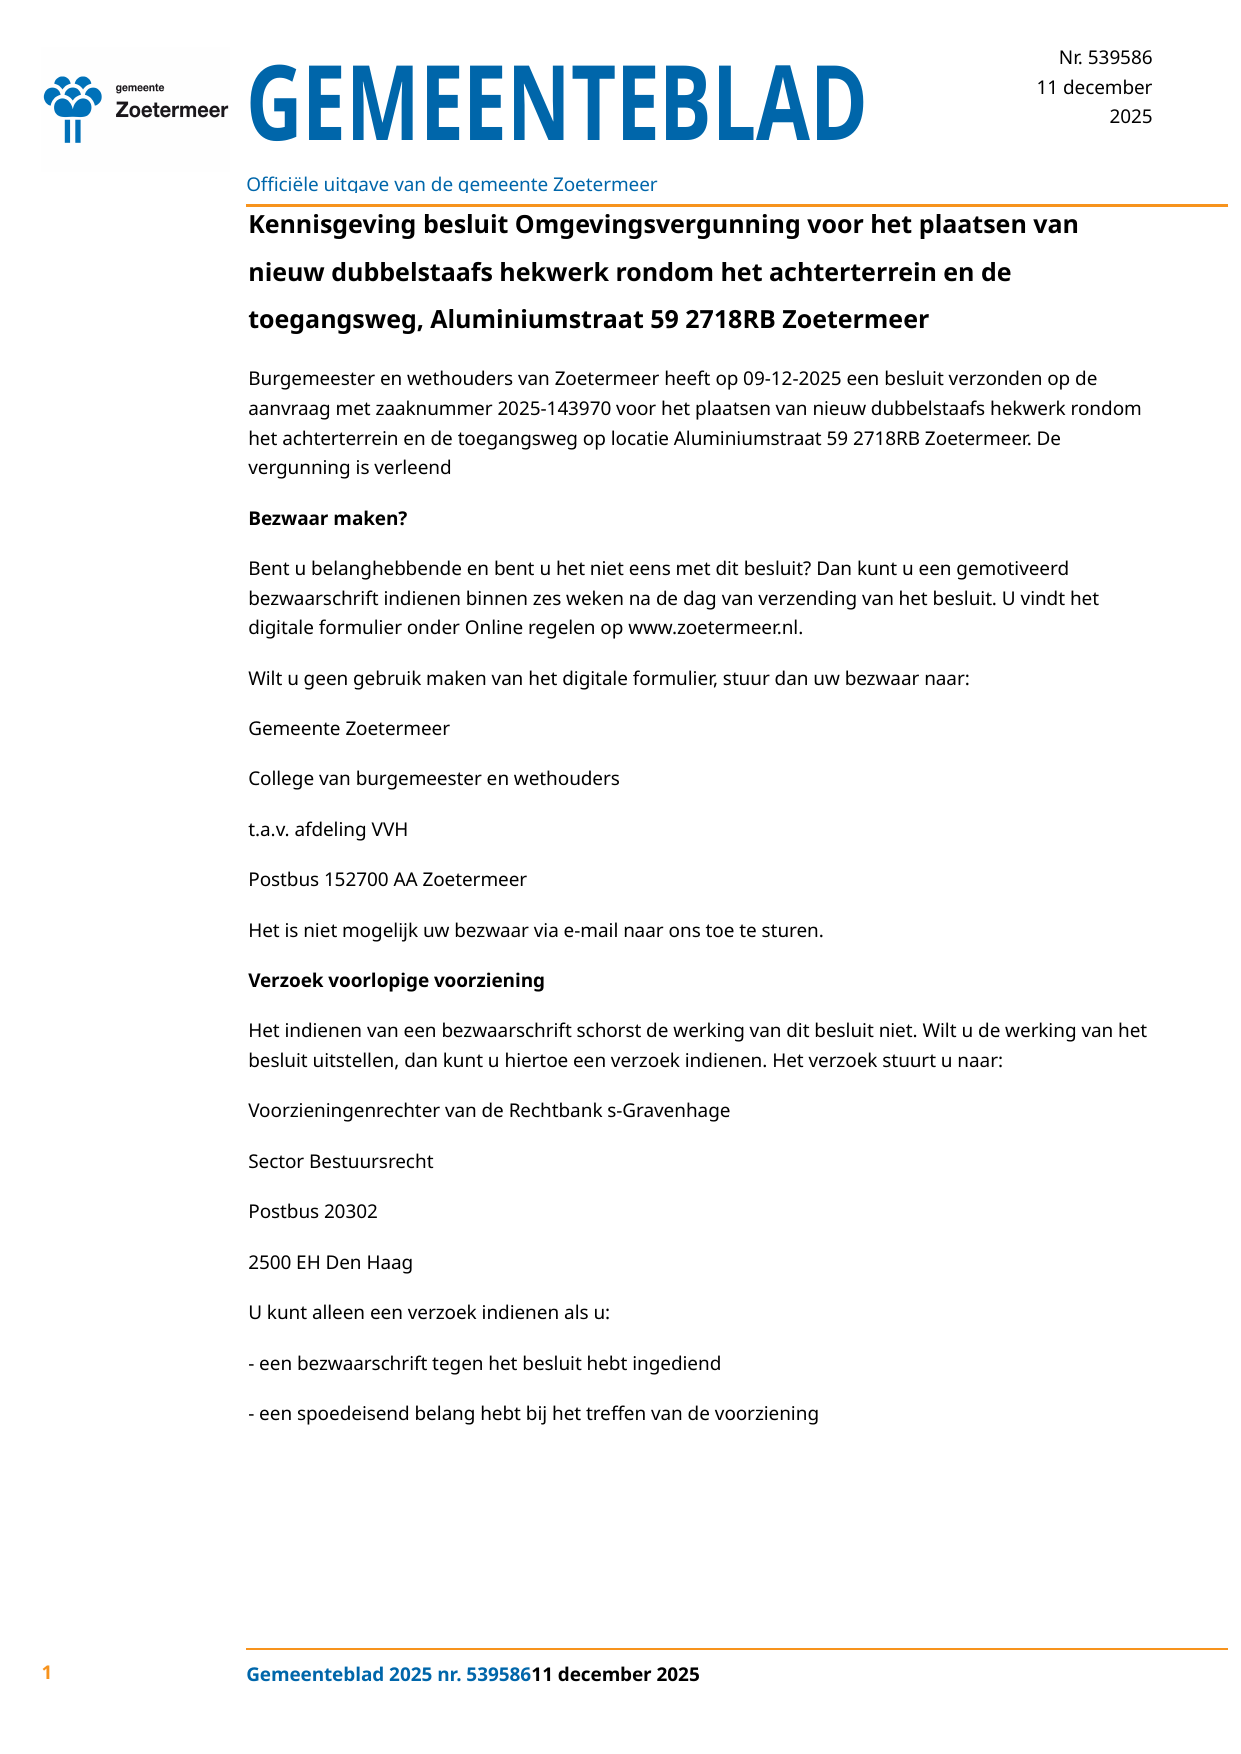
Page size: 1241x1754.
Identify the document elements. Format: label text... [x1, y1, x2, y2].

text U kunt alleen een verzoek indienen als u: [248, 1299, 1152, 1325]
text 2500 EH Den Haag [248, 1249, 1152, 1274]
text Het indienen van een bezwaarschrift schorst de werking van dit besluit niet. Wilt u de werking van het besluit uitstellen, dan kunt u hiertoe een verzoek indienen. Het verzoek stuurt u naar: [248, 1018, 1152, 1073]
text Verzoek voorlopige voorziening [248, 967, 1152, 993]
text College van burgemeester en wethouders [248, 766, 1152, 791]
text Bent u belanghebbende en bent u het niet eens met dit besluit? Dan kunt u een gemotiveerd bezwaarschrift indienen binnen zes weken na de dag van verzending van het besluit. U vindt het digitale formulier onder Online regelen op www.zoetermeer.nl. [248, 555, 1152, 640]
text Wilt u geen gebruik maken van het digitale formulier, stuur dan uw bezwaar naar: [248, 665, 1152, 690]
text Sector Bestuursrecht [248, 1148, 1152, 1174]
text Burgemeester en wethouders van Zoetermeer heeft op 09-12-2025 een besluit verzonden op de aanvraag met zaaknummer 2025-143970 voor het plaatsen van nieuw dubbelstaafs hekwerk rondom het achterterrein en de toegangsweg op locatie Aluminiumstraat 59 2718RB Zoetermeer. De vergunning is verleend [248, 366, 1152, 480]
text Postbus 152700 AA Zoetermeer [248, 866, 1152, 892]
text - een spoedeisend belang hebt bij het treffen van de voorziening [248, 1400, 1152, 1426]
text - een bezwaarschrift tegen het besluit hebt ingediend [248, 1350, 1152, 1375]
text Het is niet mogelijk uw bezwaar via e-mail naar ons toe te sturen. [248, 917, 1152, 942]
text Bezwaar maken? [248, 505, 1152, 530]
text Gemeente Zoetermeer [248, 715, 1152, 741]
text Kennisgeving besluit Omgevingsvergunning voor het plaatsen van nieuw dubbelstaafs hekwerk rondom het achterterrein en de toegangsweg, Aluminiumstraat 59 2718RB Zoetermeer [248, 207, 1152, 336]
picture [41, 47, 231, 172]
text t.a.v. afdeling VVH [248, 816, 1152, 842]
text Voorzieningenrechter van de Rechtbank s-Gravenhage [248, 1098, 1152, 1123]
text Postbus 20302 [248, 1198, 1152, 1224]
